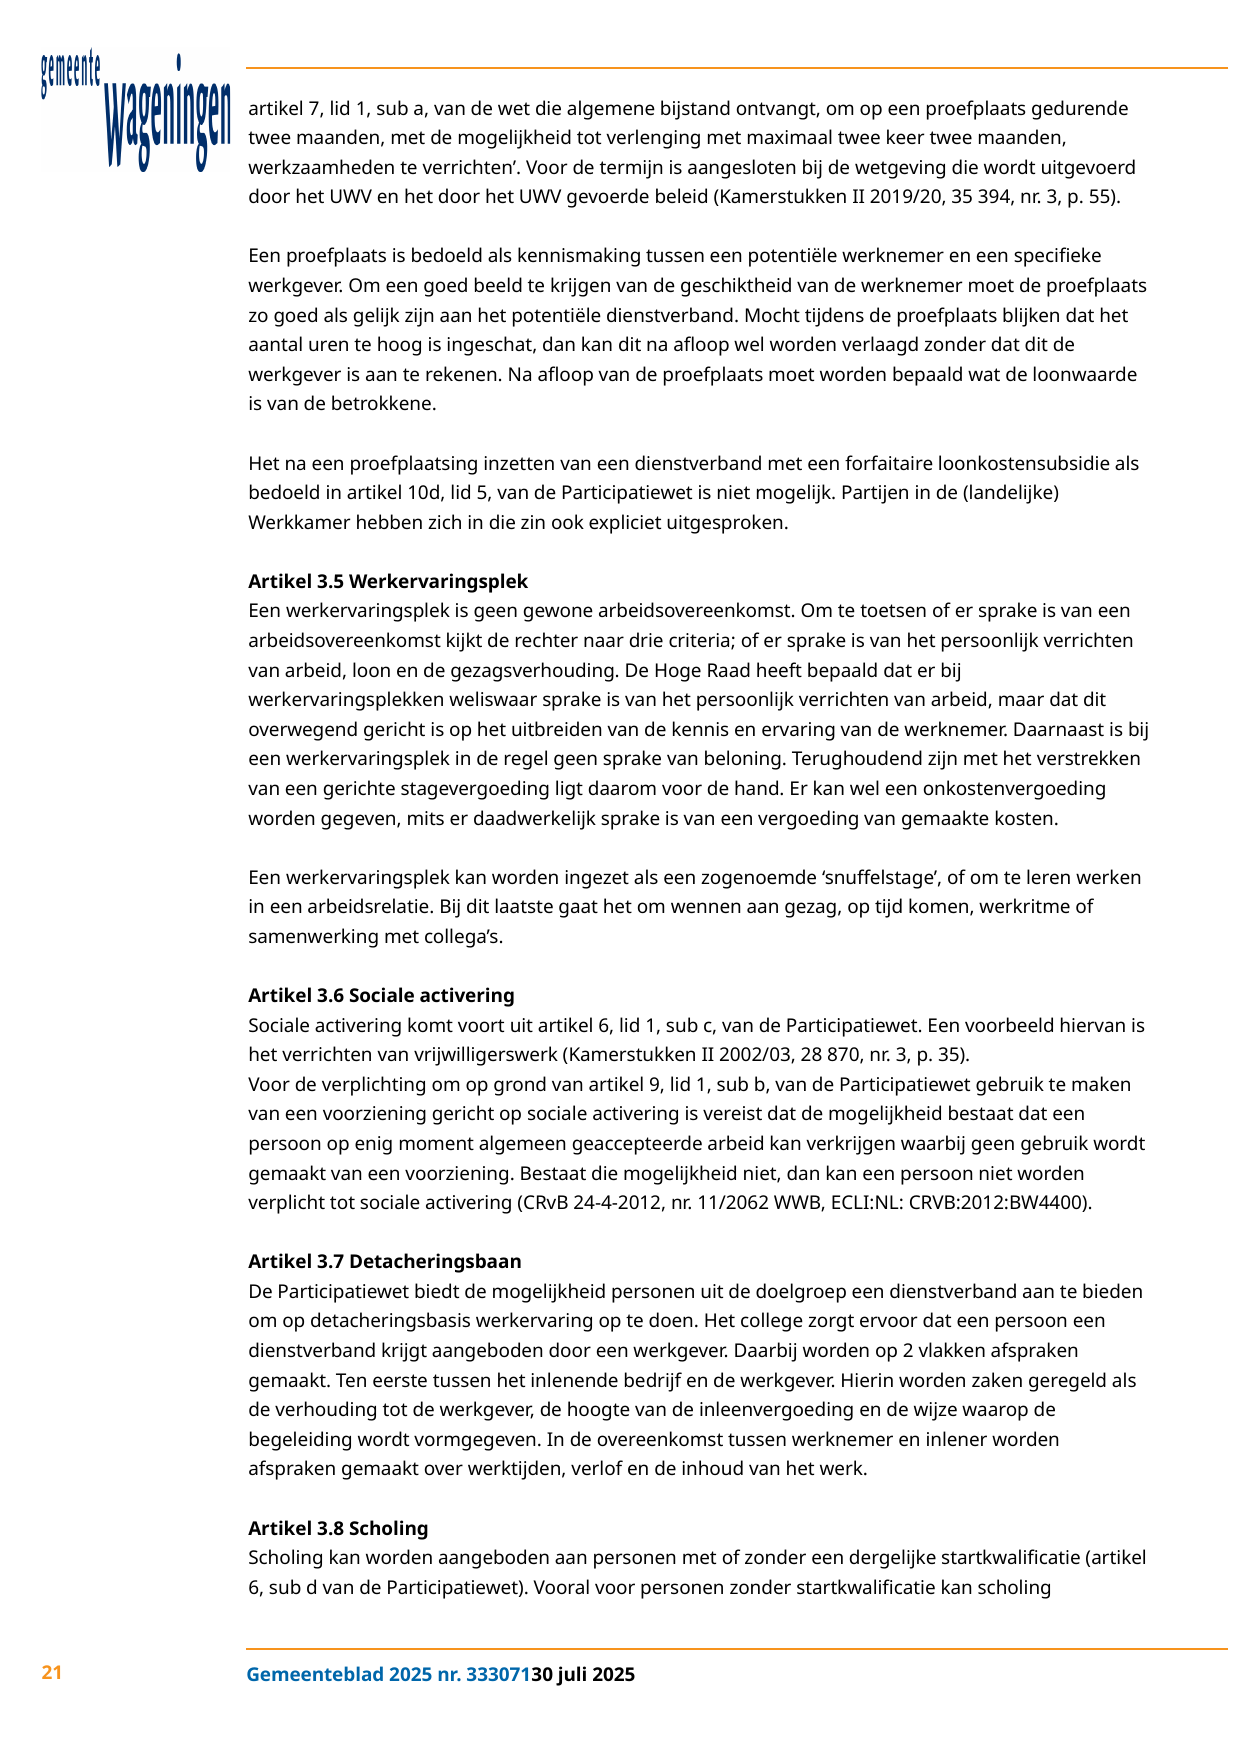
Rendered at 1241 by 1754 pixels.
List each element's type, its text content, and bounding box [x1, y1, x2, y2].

text Artikel 3.5 Werkervaringsplek [248, 568, 1152, 594]
text Voor de verplichting om op grond van artikel 9, lid 1, sub b, van de Participatiewet gebruik te maken van een voorziening gericht op sociale activering is vereist dat de mogelijkheid bestaat dat een persoon op enig moment algemeen geaccepteerde arbeid kan verkrijgen waarbij geen gebruik wordt gemaakt van een voorziening. Bestaat die mogelijkheid niet, dan kan een persoon niet worden verplicht tot sociale activering (CRvB 24-4-2012, nr. 11/2062 WWB, ECLI:NL: CRVB:2012:BW4400). [248, 1071, 1152, 1215]
text Sociale activering komt voort uit artikel 6, lid 1, sub c, van de Participatiewet. Een voorbeeld hiervan is het verrichten van vrijwilligerswerk (Kamerstukken II 2002/03, 28 870, nr. 3, p. 35). [248, 1012, 1152, 1067]
text Een proefplaats is bedoeld als kennismaking tussen een potentiële werknemer en een specifieke werkgever. Om een goed beeld te krijgen van de geschiktheid van de werknemer moet de proefplaats zo goed als gelijk zijn aan het potentiële dienstverband. Mocht tijdens de proefplaats blijken dat het aantal uren te hoog is ingeschat, dan kan dit na afloop wel worden verlaagd zonder dat dit de werkgever is aan te rekenen. Na afloop van de proefplaats moet worden bepaald wat de loonwaarde is van de betrokkene. [248, 243, 1152, 416]
text Een werkervaringsplek is geen gewone arbeidsovereenkomst. Om te toetsen of er sprake is van een arbeidsovereenkomst kijkt de rechter naar drie criteria; of er sprake is van het persoonlijk verrichten van arbeid, loon en de gezagsverhouding. De Hoge Raad heeft bepaald dat er bij werkervaringsplekken weliswaar sprake is van het persoonlijk verrichten van arbeid, maar dat dit overwegend gericht is op het uitbreiden van de kennis en ervaring van de werknemer. Daarnaast is bij een werkervaringsplek in de regel geen sprake van beloning. Terughoudend zijn met het verstrekken van een gerichte stagevergoeding ligt daarom voor de hand. Er kan wel een onkostenvergoeding worden gegeven, mits er daadwerkelijk sprake is van een vergoeding van gemaakte kosten. [248, 598, 1152, 831]
text Een werkervaringsplek kan worden ingezet als een zogenoemde ‘snuffelstage’, of om te leren werken in een arbeidsrelatie. Bij dit laatste gaat het om wennen aan gezag, op tijd komen, werkritme of samenwerking met collega’s. [248, 864, 1152, 949]
text Artikel 3.6 Sociale activering [248, 982, 1152, 1008]
text De Participatiewet biedt de mogelijkheid personen uit de doelgroep een dienstverband aan te bieden om op detacheringsbasis werkervaring op te doen. Het college zorgt ervoor dat een persoon een dienstverband krijgt aangeboden door een werkgever. Daarbij worden op 2 vlakken afspraken gemaakt. Ten eerste tussen het inlenende bedrijf en de werkgever. Hierin worden zaken geregeld als de verhouding tot de werkgever, de hoogte van de inleenvergoeding en de wijze waarop de begeleiding wordt vormgegeven. In de overeenkomst tussen werknemer en inlener worden afspraken gemaakt over werktijden, verlof en de inhoud van het werk. [248, 1278, 1152, 1481]
text Het na een proefplaatsing inzetten van een dienstverband met een forfaitaire loonkostensubsidie als bedoeld in artikel 10d, lid 5, van de Participatiewet is niet mogelijk. Partijen in de (landelijke) Werkkamer hebben zich in die zin ook expliciet uitgesproken. [248, 450, 1152, 535]
text Artikel 3.8 Scholing [248, 1515, 1152, 1541]
text Artikel 3.7 Detacheringsbaan [248, 1248, 1152, 1274]
text artikel 7, lid 1, sub a, van de wet die algemene bijstand ontvangt, om op een proefplaats gedurende twee maanden, met de mogelijkheid tot verlenging met maximaal twee keer twee maanden, werkzaamheden te verrichten’. Voor de termijn is aangesloten bij de wetgeving die wordt uitgevoerd door het UWV en het door het UWV gevoerde beleid (Kamerstukken II 2019/20, 35 394, nr. 3, p. 55). [248, 95, 1152, 209]
picture [41, 47, 231, 172]
text Scholing kan worden aangeboden aan personen met of zonder een dergelijke startkwalificatie (artikel 6, sub d van de Participatiewet). Vooral voor personen zonder startkwalificatie kan scholing [248, 1544, 1152, 1600]
